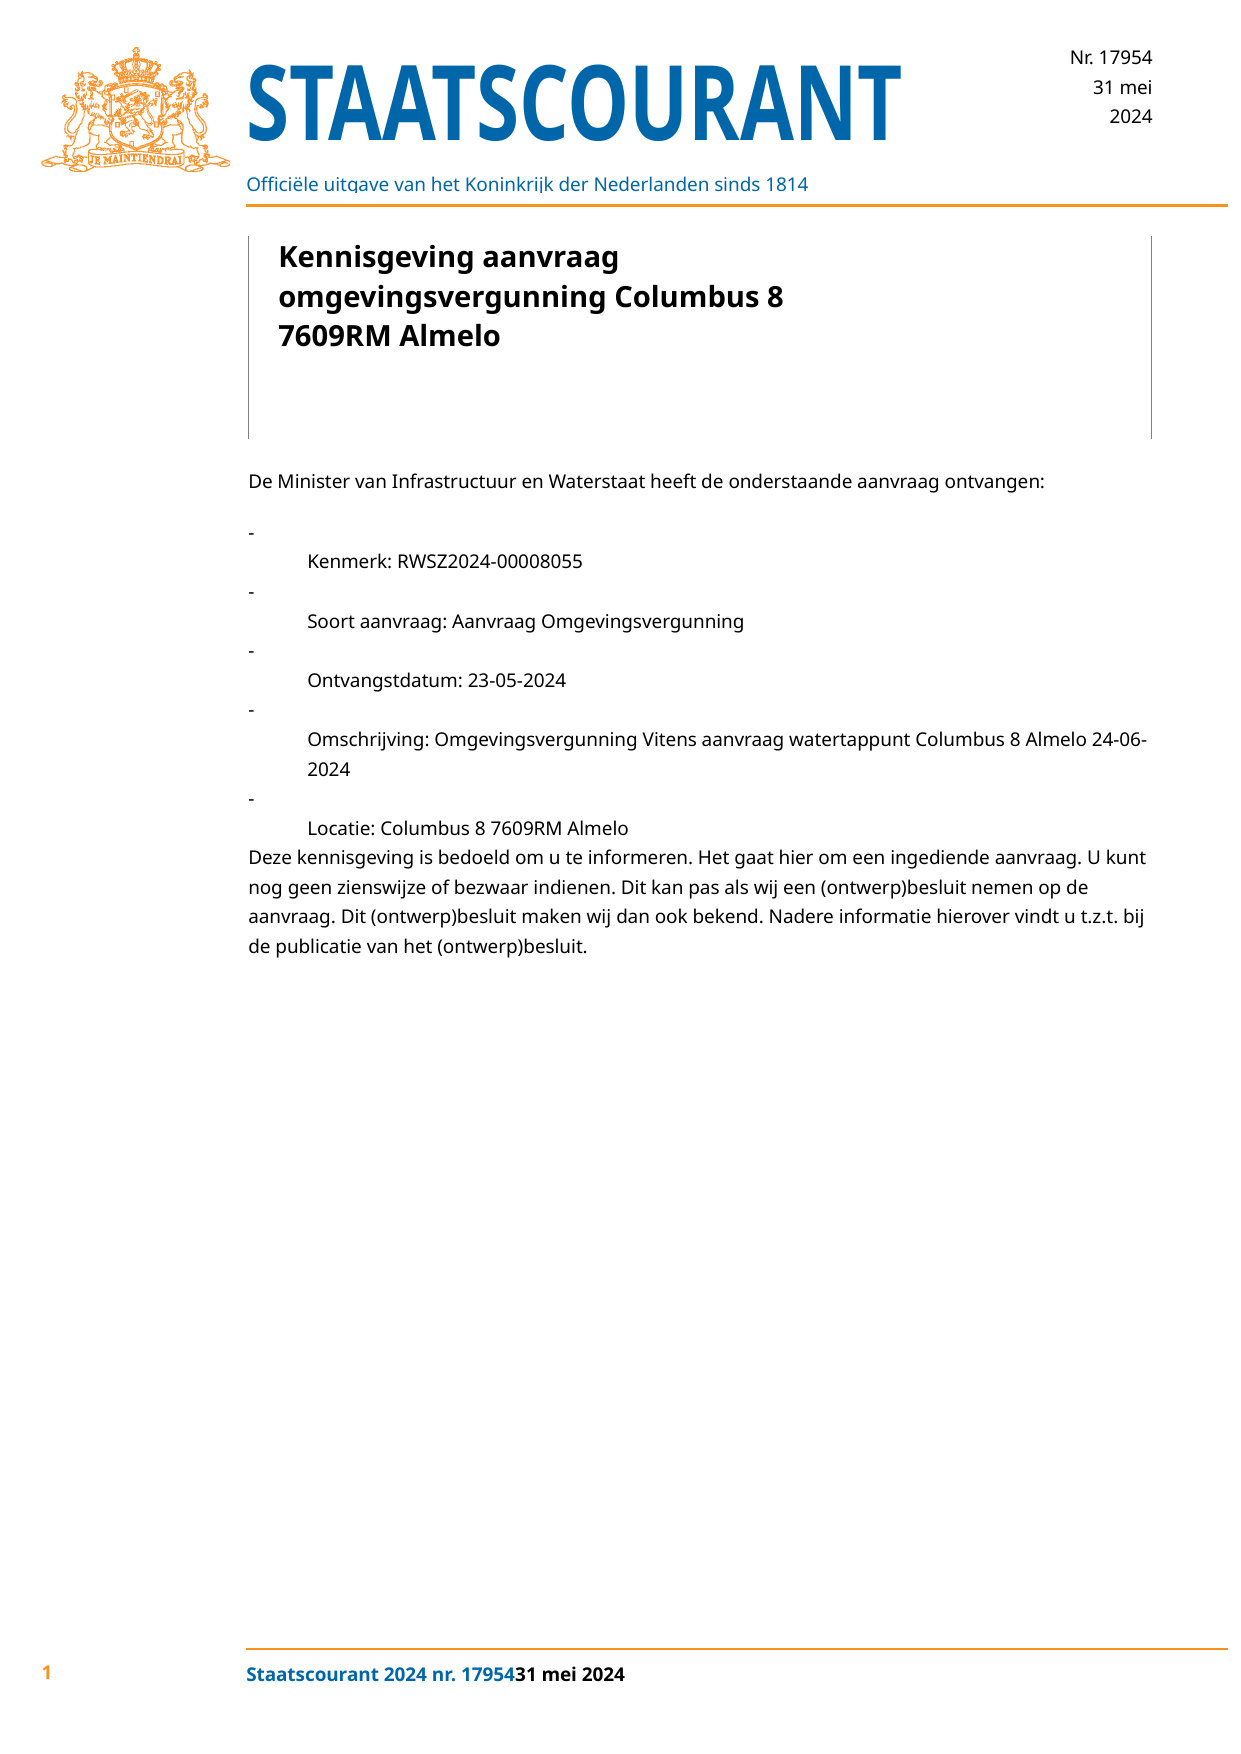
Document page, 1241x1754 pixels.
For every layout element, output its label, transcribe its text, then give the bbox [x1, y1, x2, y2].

table_header [850, 414, 1151, 439]
table_header [850, 236, 912, 413]
list Kenmerk: RWSZ2024-00008055 [248, 549, 1152, 574]
list Locatie: Columbus 8 7609RM Almelo [248, 815, 1152, 841]
text Deze kennisgeving is bedoeld om u te informeren. Het gaat hier om een ingediende aanvraag. U kunt nog geen zienswijze of bezwaar indienen. Dit kan pas als wij een (ontwerp)besluit nemen op de aanvraag. Dit (ontwerp)besluit maken wij dan ook bekend. Nadere informatie hierover vindt u t.z.t. bij de publicatie van het (ontwerp)besluit. [248, 844, 1152, 959]
picture [912, 236, 1090, 414]
list Omschrijving: Omgevingsvergunning Vitens aanvraag watertappunt Columbus 8 Almelo 24-06-2024 [248, 726, 1152, 781]
table_header [1090, 236, 1151, 413]
text De Minister van Infrastructuur en Waterstaat heeft de onderstaande aanvraag ontvangen: [248, 469, 1152, 494]
picture [41, 47, 231, 172]
list Soort aanvraag: Aanvraag Omgevingsvergunning [248, 608, 1152, 633]
table_header Kennisgeving aanvraag omgevingsvergunning Columbus 8 7609RM Almelo [249, 236, 850, 439]
list Ontvangstdatum: 23-05-2024 [248, 667, 1152, 693]
